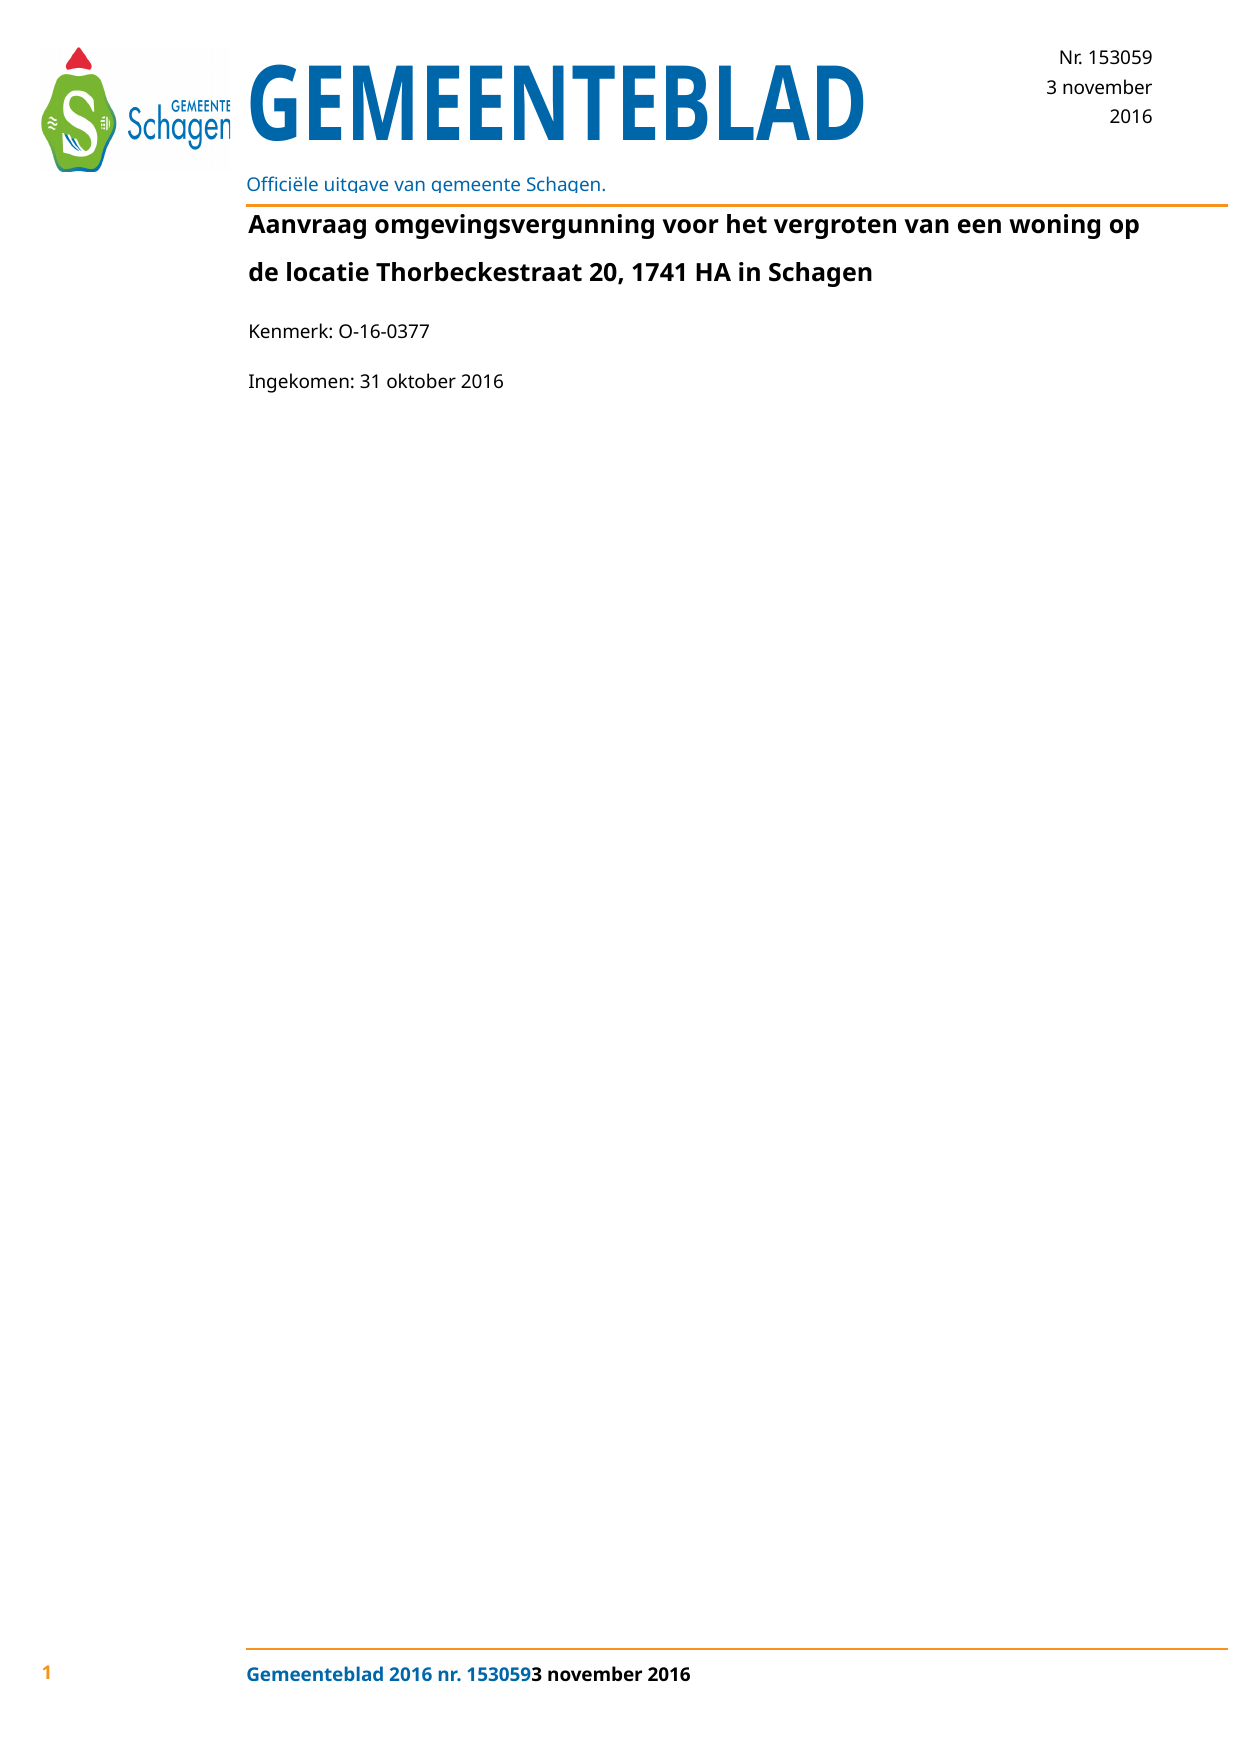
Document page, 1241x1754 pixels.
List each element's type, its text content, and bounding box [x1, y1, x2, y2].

text Ingekomen: 31 oktober 2016 [248, 368, 1152, 394]
picture [41, 47, 231, 172]
text Aanvraag omgevingsvergunning voor het vergroten van een woning op de locatie Thorbeckestraat 20, 1741 HA in Schagen [248, 207, 1152, 288]
text Kenmerk: O-16-0377 [248, 318, 1152, 344]
